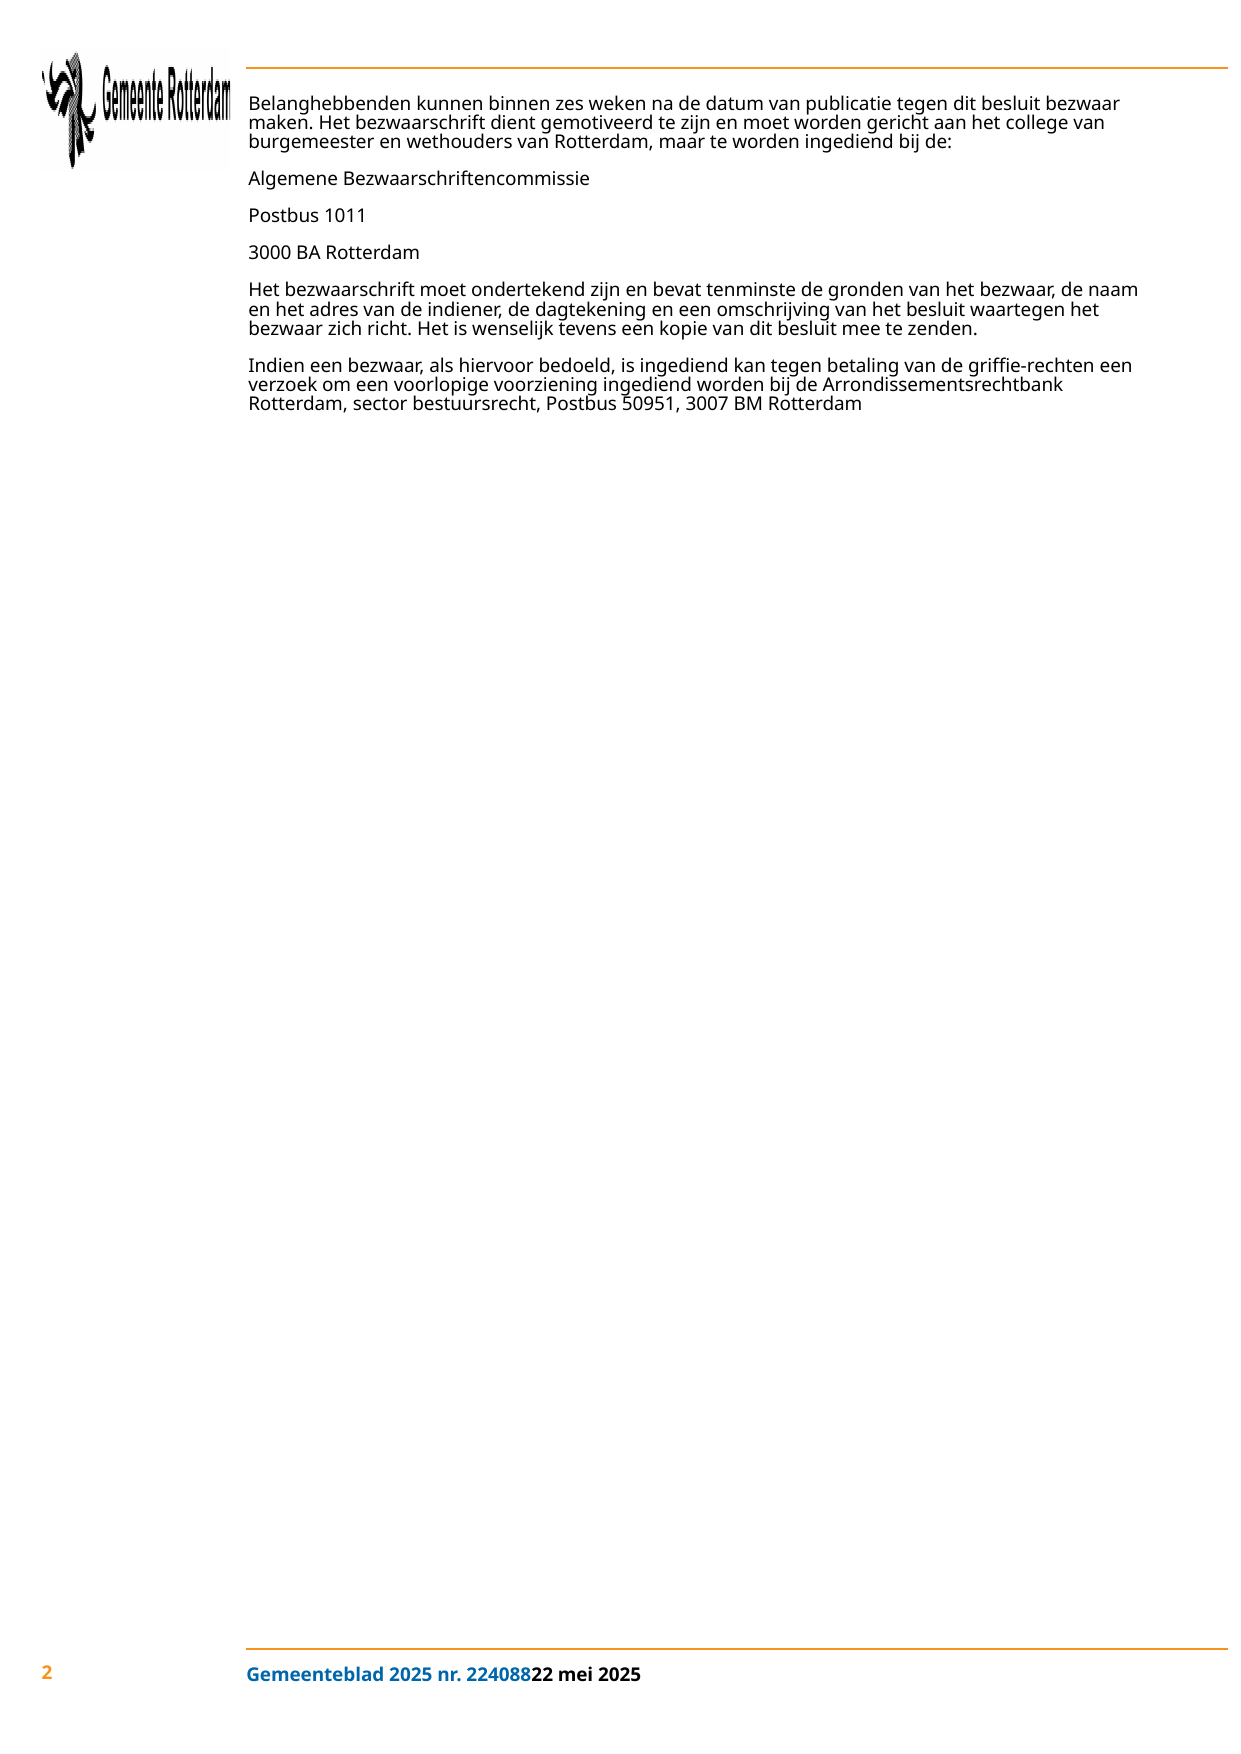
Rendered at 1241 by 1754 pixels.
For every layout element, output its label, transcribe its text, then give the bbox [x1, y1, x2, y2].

text Indien een bezwaar, als hiervoor bedoeld, is ingediend kan tegen betaling van de griffie-rechten een verzoek om een voorlopige voorziening ingediend worden bij de Arrondissementsrechtbank Rotterdam, sector bestuursrecht, Postbus 50951, 3007 BM Rotterdam [248, 357, 1152, 415]
text 3000 BA Rotterdam [248, 244, 1152, 264]
text Postbus 1011 [248, 207, 1152, 227]
text Algemene Bezwaarschriftencommissie [248, 170, 1152, 190]
picture [41, 47, 231, 172]
text Belanghebbenden kunnen binnen zes weken na de datum van publicatie tegen dit besluit bezwaar maken. Het bezwaarschrift dient gemotiveerd te zijn en moet worden gericht aan het college van burgemeester en wethouders van Rotterdam, maar te worden ingediend bij de: [248, 95, 1152, 153]
text Het bezwaarschrift moet ondertekend zijn en bevat tenminste de gronden van het bezwaar, de naam en het adres van de indiener, de dagtekening en een omschrijving van het besluit waartegen het bezwaar zich richt. Het is wenselijk tevens een kopie van dit besluit mee te zenden. [248, 281, 1152, 339]
